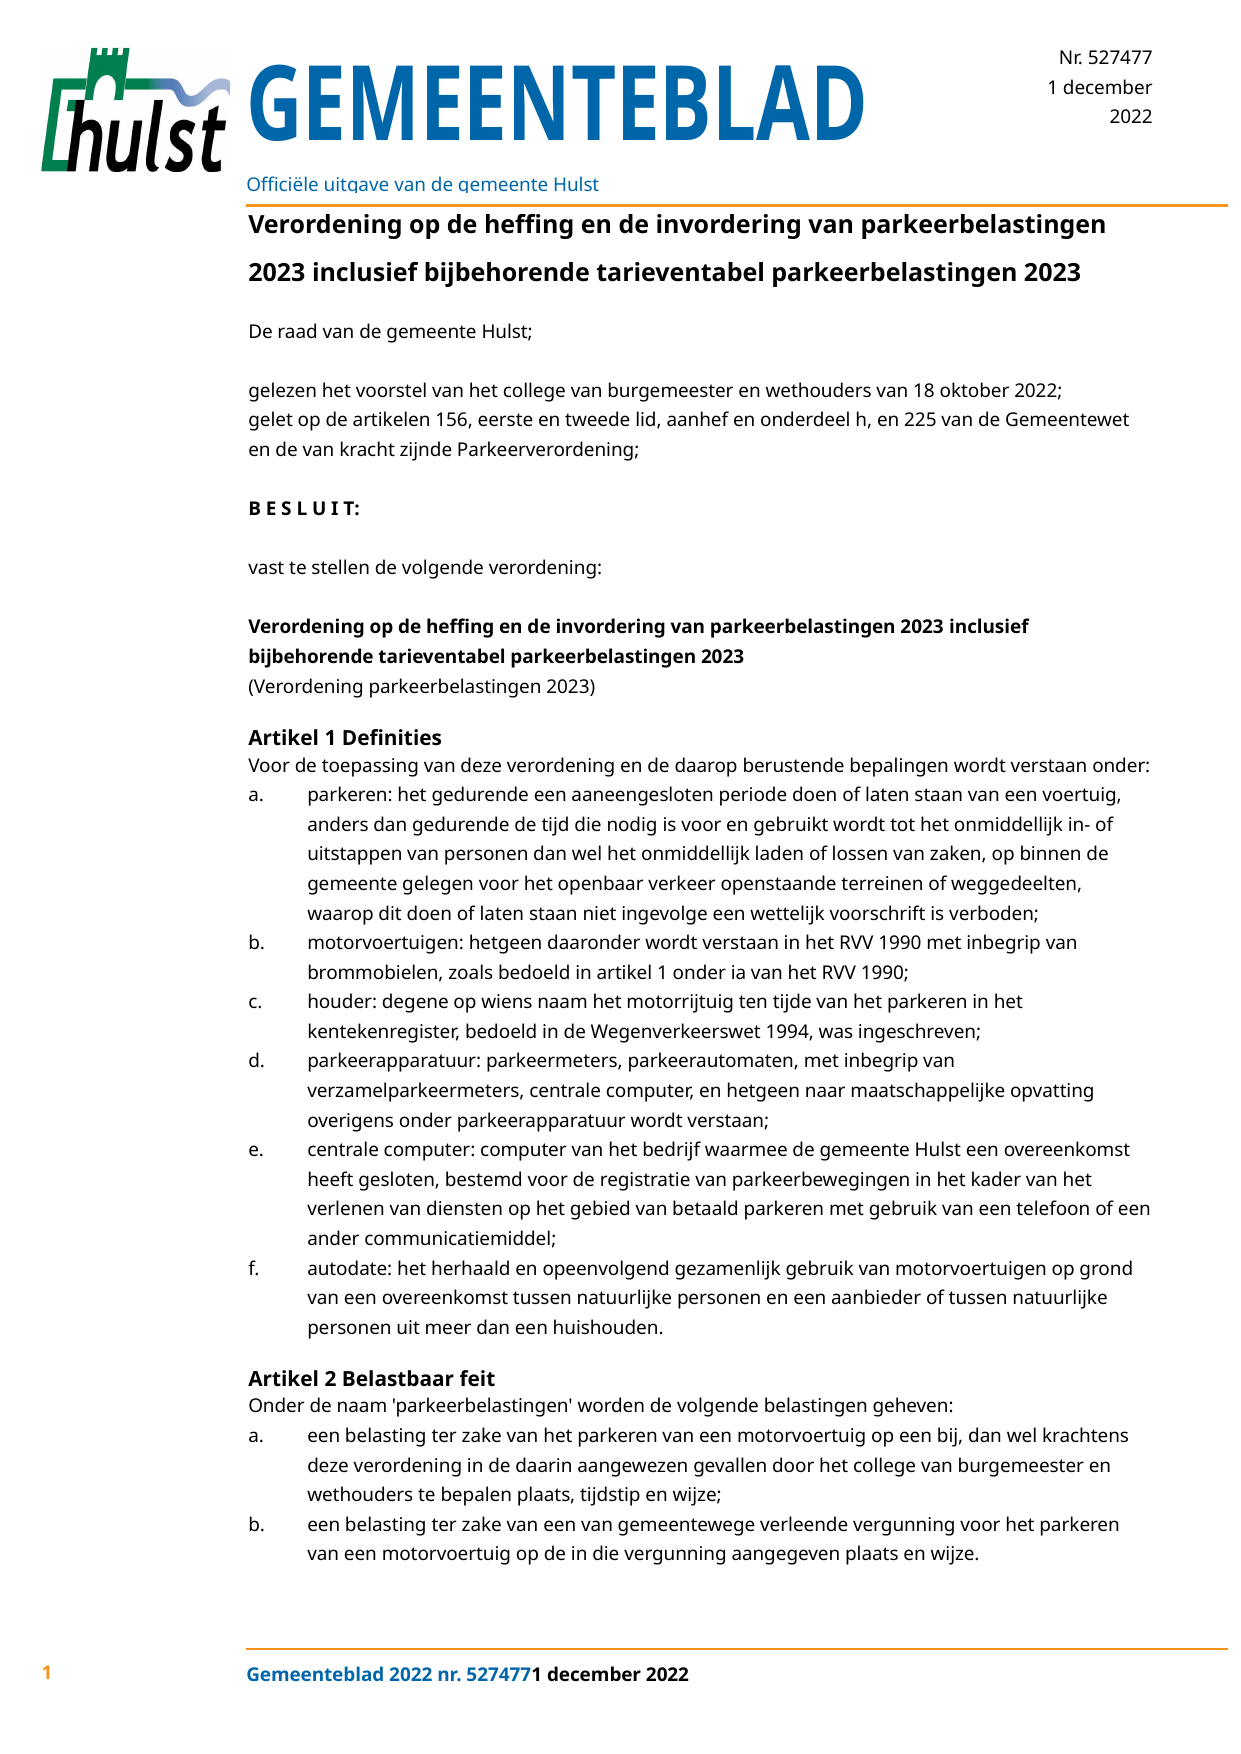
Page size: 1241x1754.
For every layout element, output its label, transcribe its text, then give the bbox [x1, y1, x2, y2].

text (Verordening parkeerbelastingen 2023) [248, 673, 1152, 699]
text gelet op de artikelen 156, eerste en tweede lid, aanhef en onderdeel h, en 225 van de Gemeentewet en de van kracht zijnde Parkeerverordening; [248, 407, 1152, 462]
list houder: degene op wiens naam het motorrijtuig ten tijde van het parkeren in het kentekenregister, bedoeld in de Wegenverkeerswet 1994, was ingeschreven; [248, 988, 1152, 1044]
list centrale computer: computer van het bedrijf waarmee de gemeente Hulst een overeenkomst heeft gesloten, bestemd voor de registratie van parkeerbewegingen in het kader van het verlenen van diensten op het gebied van betaald parkeren met gebruik van een telefoon of een ander communicatiemiddel; [248, 1136, 1152, 1251]
picture [41, 47, 231, 172]
text vast te stellen de volgende verordening: [248, 554, 1152, 580]
text Artikel 1 Definities [248, 723, 1152, 752]
text gelezen het voorstel van het college van burgemeester en wethouders van 18 oktober 2022; [248, 377, 1152, 403]
text Verordening op de heffing en de invordering van parkeerbelastingen 2023 inclusief bijbehorende tarieventabel parkeerbelastingen 2023 [248, 614, 1152, 669]
text B E S L U I T: [248, 495, 1152, 521]
text Artikel 2 Belastbaar feit [248, 1364, 1152, 1393]
text Onder de naam 'parkeerbelastingen' worden de volgende belastingen geheven: [248, 1393, 1152, 1418]
list een belasting ter zake van het parkeren van een motorvoertuig op een bij, dan wel krachtens deze verordening in de daarin aangewezen gevallen door het college van burgemeester en wethouders te bepalen plaats, tijdstip en wijze; [248, 1422, 1152, 1507]
list motorvoertuigen: hetgeen daaronder wordt verstaan in het RVV 1990 met inbegrip van brommobielen, zoals bedoeld in artikel 1 onder ia van het RVV 1990; [248, 929, 1152, 984]
text Voor de toepassing van deze verordening en de daarop berustende bepalingen wordt verstaan onder: [248, 752, 1152, 777]
text De raad van de gemeente Hulst; [248, 318, 1152, 344]
list een belasting ter zake van een van gemeentewege verleende vergunning voor het parkeren van een motorvoertuig op de in die vergunning aangegeven plaats en wijze. [248, 1511, 1152, 1566]
list autodate: het herhaald en opeenvolgend gezamenlijk gebruik van motorvoertuigen op grond van een overeenkomst tussen natuurlijke personen en een aanbieder of tussen natuurlijke personen uit meer dan een huishouden. [248, 1255, 1152, 1339]
text Verordening op de heffing en de invordering van parkeerbelastingen 2023 inclusief bijbehorende tarieventabel parkeerbelastingen 2023 [248, 207, 1152, 288]
list parkeren: het gedurende een aaneengesloten periode doen of laten staan van een voertuig, anders dan gedurende de tijd die nodig is voor en gebruikt wordt tot het onmiddellijk in- of uitstappen van personen dan wel het onmiddellijk laden of lossen van zaken, op binnen de gemeente gelegen voor het openbaar verkeer openstaande terreinen of weggedeelten, waarop dit doen of laten staan niet ingevolge een wettelijk voorschrift is verboden; [248, 781, 1152, 925]
list parkeerapparatuur: parkeermeters, parkeerautomaten, met inbegrip van verzamelparkeermeters, centrale computer, en hetgeen naar maatschappelijke opvatting overigens onder parkeerapparatuur wordt verstaan; [248, 1048, 1152, 1132]
